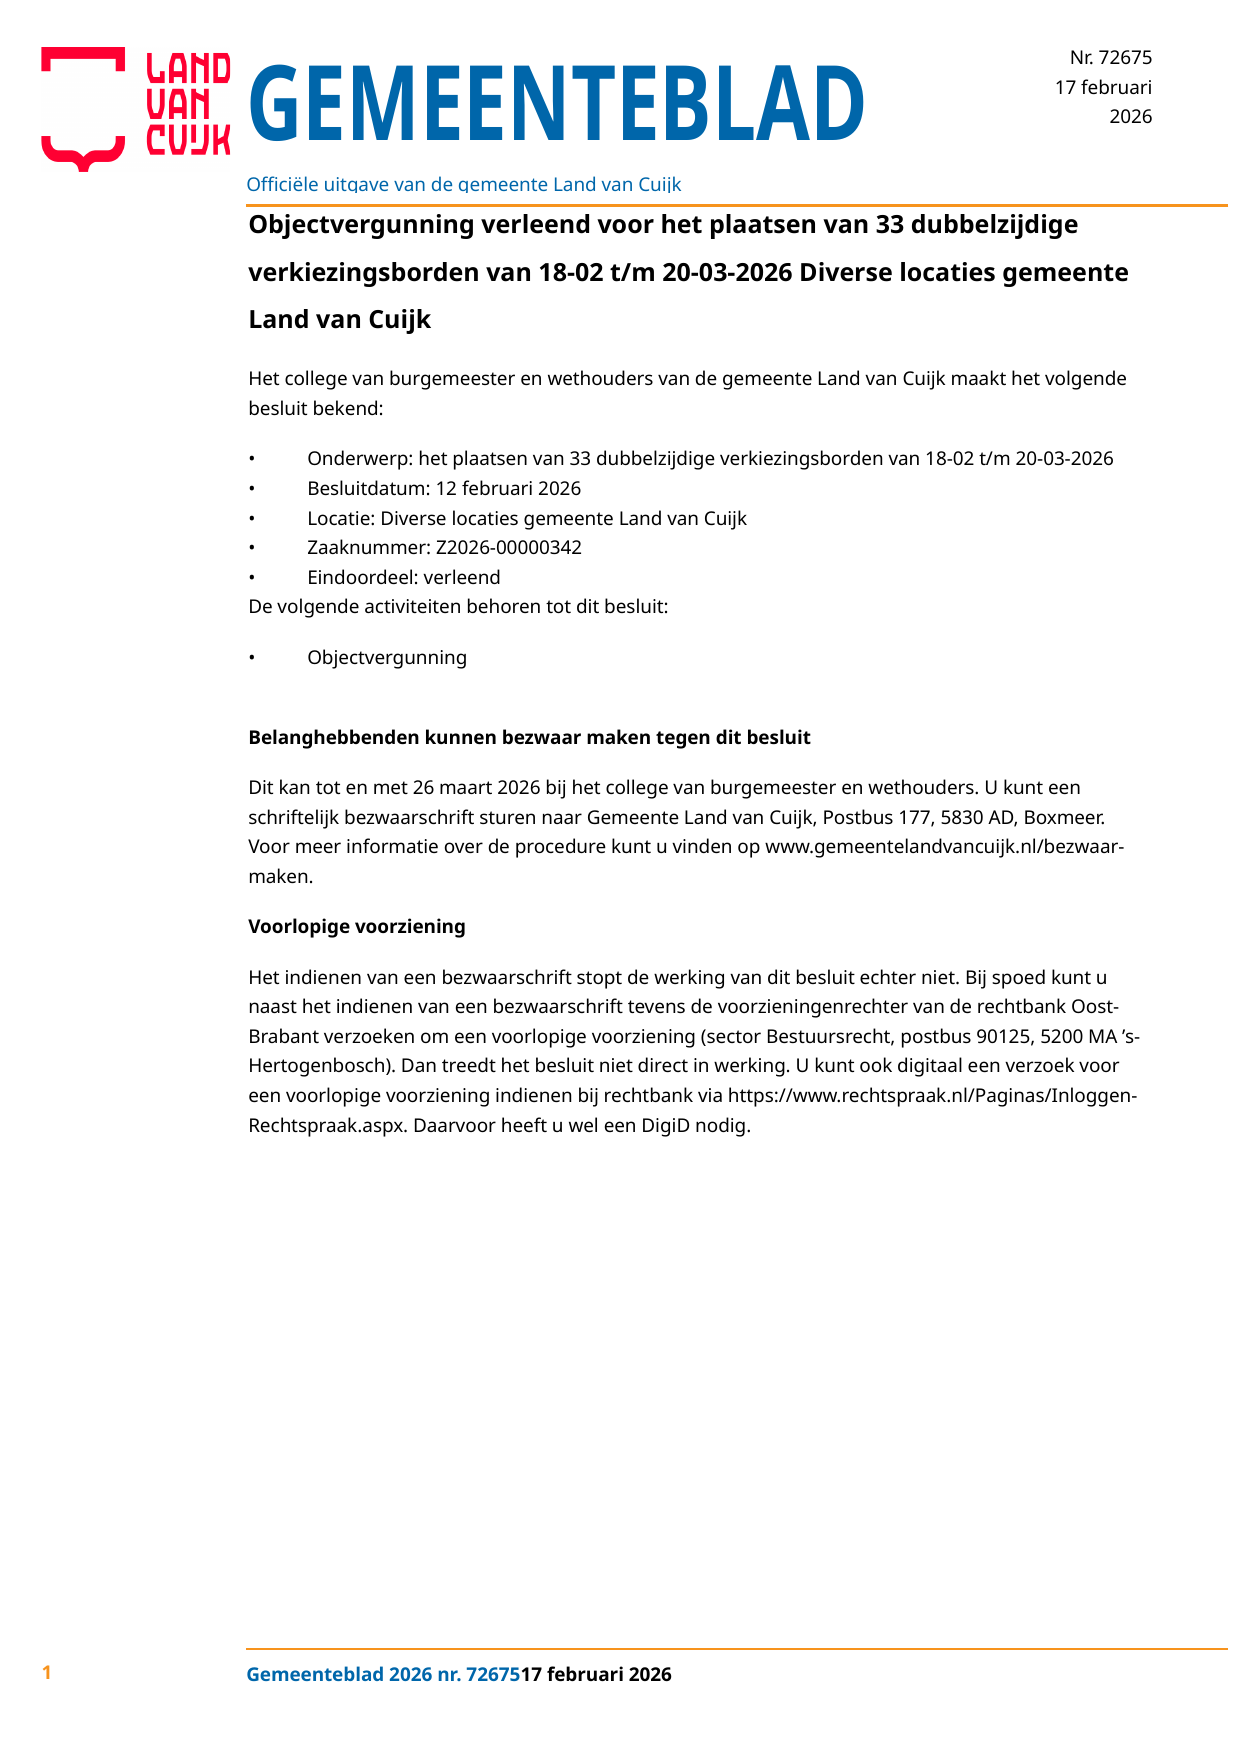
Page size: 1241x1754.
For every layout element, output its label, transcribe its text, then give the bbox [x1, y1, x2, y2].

text Voorlopige voorziening [248, 913, 1152, 939]
text Belanghebbenden kunnen bezwaar maken tegen dit besluit [248, 724, 1152, 749]
list Locatie: Diverse locaties gemeente Land van Cuijk [248, 505, 1152, 530]
picture [41, 47, 231, 172]
list Objectvergunning [248, 644, 1152, 669]
list Besluitdatum: 12 februari 2026 [248, 475, 1152, 501]
text Dit kan tot en met 26 maart 2026 bij het college van burgemeester en wethouders. U kunt een schriftelijk bezwaarschrift sturen naar Gemeente Land van Cuijk, Postbus 177, 5830 AD, Boxmeer. Voor meer informatie over de procedure kunt u vinden op www.gemeentelandvancuijk.nl/bezwaar-maken. [248, 774, 1152, 889]
text De volgende activiteiten behoren tot dit besluit: [248, 593, 1152, 619]
list Eindoordeel: verleend [248, 564, 1152, 589]
text Objectvergunning verleend voor het plaatsen van 33 dubbelzijdige verkiezingsborden van 18-02 t/m 20-03-2026 Diverse locaties gemeente Land van Cuijk [248, 207, 1152, 336]
text Het indienen van een bezwaarschrift stopt de werking van dit besluit echter niet. Bij spoed kunt u naast het indienen van een bezwaarschrift tevens de voorzieningenrechter van de rechtbank Oost-Brabant verzoeken om een voorlopige voorziening (sector Bestuursrecht, postbus 90125, 5200 MA ’s-Hertogenbosch). Dan treedt het besluit niet direct in werking. U kunt ook digitaal een verzoek voor een voorlopige voorziening indienen bij rechtbank via https://www.rechtspraak.nl/Paginas/Inloggen-Rechtspraak.aspx. Daarvoor heeft u wel een DigiD nodig. [248, 964, 1152, 1137]
list Onderwerp: het plaatsen van 33 dubbelzijdige verkiezingsborden van 18-02 t/m 20-03-2026 [248, 446, 1152, 471]
list Zaaknummer: Z2026-00000342 [248, 534, 1152, 560]
text Het college van burgemeester en wethouders van de gemeente Land van Cuijk maakt het volgende besluit bekend: [248, 366, 1152, 421]
